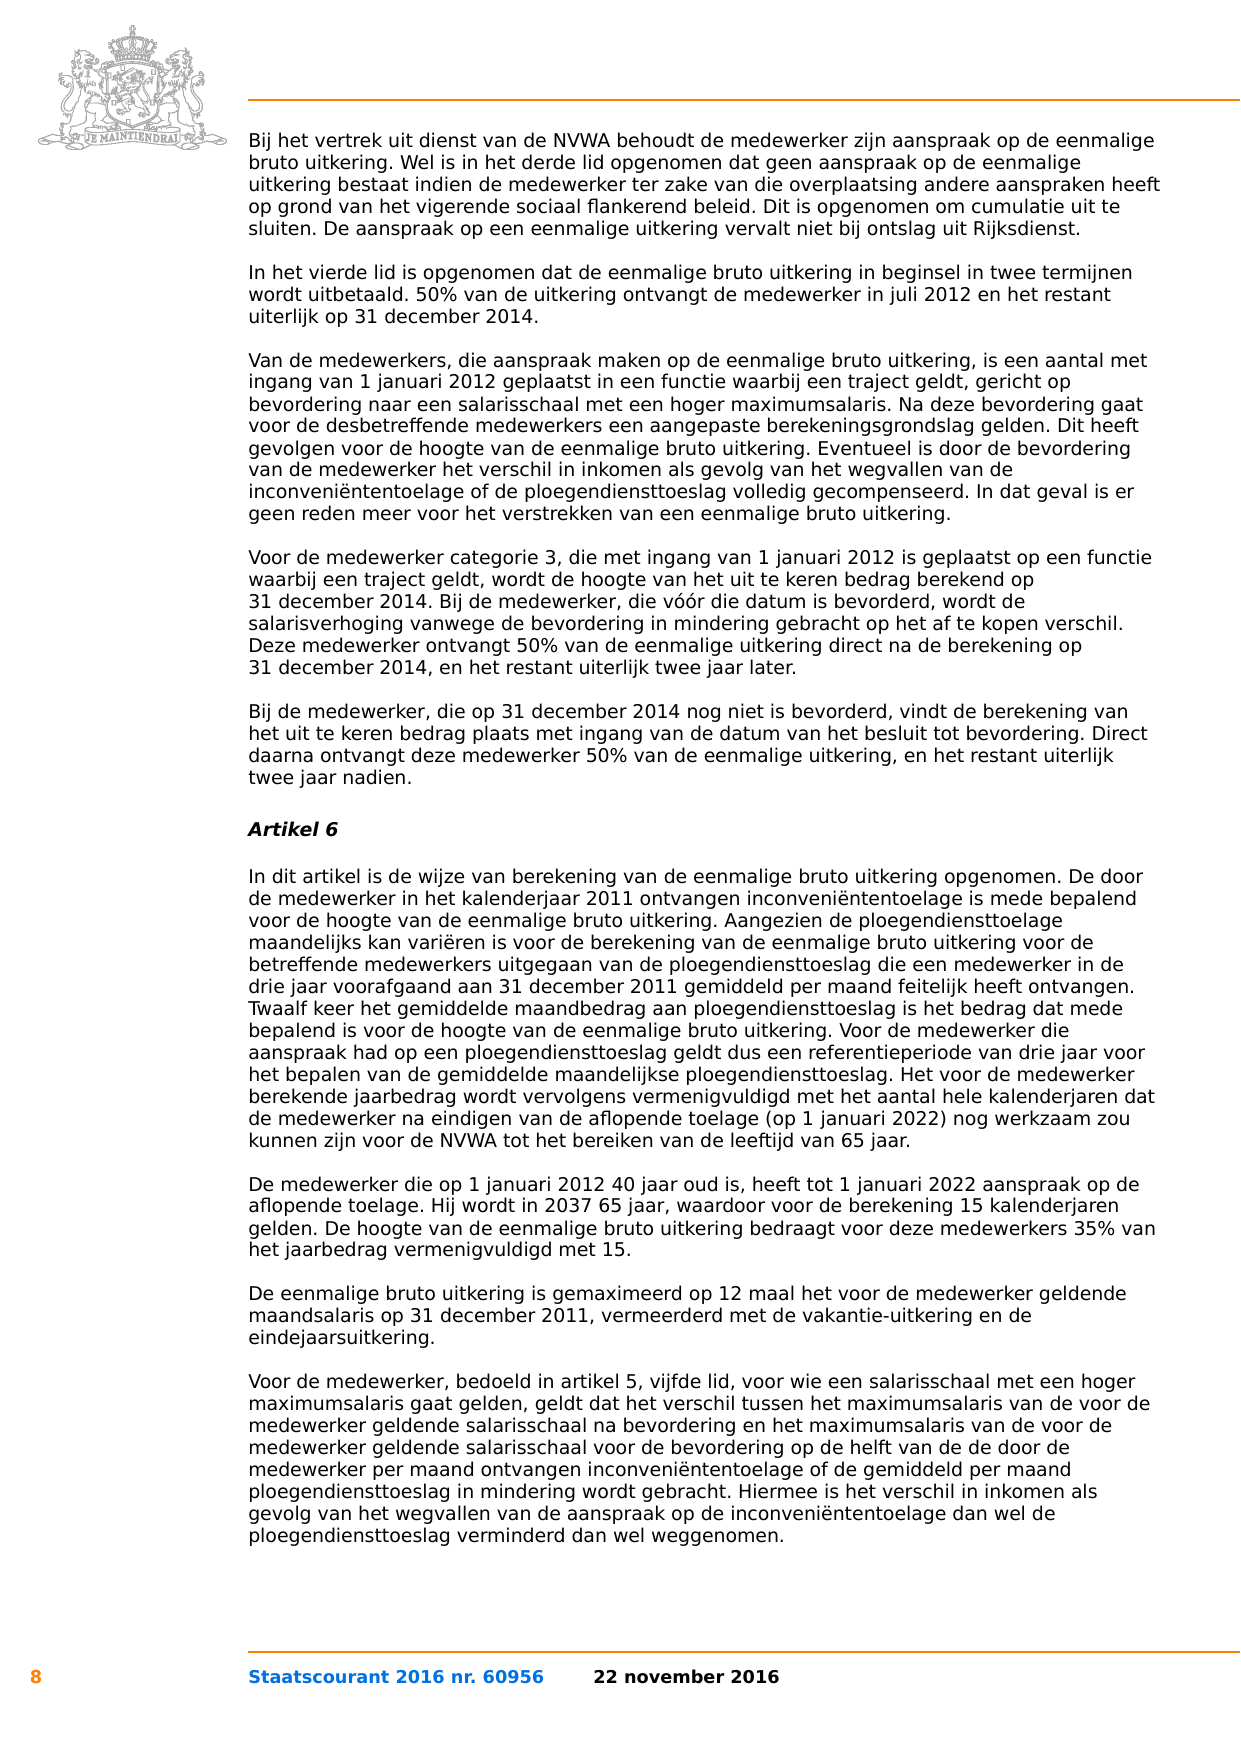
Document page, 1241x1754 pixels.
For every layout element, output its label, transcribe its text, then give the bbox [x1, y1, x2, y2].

text De medewerker die op 1 januari 2012 40 jaar oud is, heeft tot 1 januari 2022 aanspraak op de aflopende toelage. Hij wordt in 2037 65 jaar, waardoor voor de berekening 15 kalenderjaren gelden. De hoogte van de eenmalige bruto uitkering bedraagt voor deze medewerkers 35% van het jaarbedrag vermenigvuldigd met 15. [248, 1173, 1163, 1261]
text In dit artikel is de wijze van berekening van de eenmalige bruto uitkering opgenomen. De door de medewerker in het kalenderjaar 2011 ontvangen inconveniëntentoelage is mede bepalend voor de hoogte van de eenmalige bruto uitkering. Aangezien de ploegendiensttoelage maandelijks kan variëren is voor de berekening van de eenmalige bruto uitkering voor de betreffende medewerkers uitgegaan van de ploegendiensttoeslag die een medewerker in de drie jaar voorafgaand aan 31 december 2011 gemiddeld per maand feitelijk heeft ontvangen. Twaalf keer het gemiddelde maandbedrag aan ploegendiensttoeslag is het bedrag dat mede bepalend is voor de hoogte van de eenmalige bruto uitkering. Voor de medewerker die aanspraak had op een ploegendiensttoeslag geldt dus een referentieperiode van drie jaar voor het bepalen van de gemiddelde maandelijkse ploegendiensttoeslag. Het voor de medewerker berekende jaarbedrag wordt vervolgens vermenigvuldigd met het aantal hele kalenderjaren dat de medewerker na eindigen van de aflopende toelage (op 1 januari 2022) nog werkzaam zou kunnen zijn voor de NVWA tot het bereiken van de leeftijd van 65 jaar. [248, 866, 1163, 1152]
text Van de medewerkers, die aanspraak maken op de eenmalige bruto uitkering, is een aantal met ingang van 1 januari 2012 geplaatst in een functie waarbij een traject geldt, gericht op bevordering naar een salarisschaal met een hoger maximumsalaris. Na deze bevordering gaat voor de desbetreffende medewerkers een aangepaste berekeningsgrondslag gelden. Dit heeft gevolgen voor de hoogte van de eenmalige bruto uitkering. Eventueel is door de bevordering van de medewerker het verschil in inkomen als gevolg van het wegvallen van de inconveniëntentoelage of de ploegendiensttoeslag volledig gecompenseerd. In dat geval is er geen reden meer voor het verstrekken van een eenmalige bruto uitkering. [248, 349, 1163, 525]
text De eenmalige bruto uitkering is gemaximeerd op 12 maal het voor de medewerker geldende maandsalaris op 31 december 2011, vermeerderd met de vakantie-uitkering en de eindejaarsuitkering. [248, 1283, 1163, 1349]
text Voor de medewerker, bedoeld in artikel 5, vijfde lid, voor wie een salarisschaal met een hoger maximumsalaris gaat gelden, geldt dat het verschil tussen het maximumsalaris van de voor de medewerker geldende salarisschaal na bevordering en het maximumsalaris van de voor de medewerker geldende salarisschaal voor de bevordering op de helft van de de door de medewerker per maand ontvangen inconveniëntentoelage of de gemiddeld per maand ploegendiensttoeslag in mindering wordt gebracht. Hiermee is het verschil in inkomen als gevolg van het wegvallen van de aanspraak op de inconveniëntentoelage dan wel de ploegendiensttoeslag verminderd dan wel weggenomen. [248, 1371, 1163, 1547]
text Bij het vertrek uit dienst van de NVWA behoudt de medewerker zijn aanspraak op de eenmalige bruto uitkering. Wel is in het derde lid opgenomen dat geen aanspraak op de eenmalige uitkering bestaat indien de medewerker ter zake van die overplaatsing andere aanspraken heeft op grond van het vigerende sociaal flankerend beleid. Dit is opgenomen om cumulatie uit te sluiten. De aanspraak op een eenmalige uitkering vervalt niet bij ontslag uit Rijksdienst. [248, 130, 1163, 240]
text In het vierde lid is opgenomen dat de eenmalige bruto uitkering in beginsel in twee termijnen wordt uitbetaald. 50% van de uitkering ontvangt de medewerker in juli 2012 en het restant uiterlijk op 31 december 2014. [248, 262, 1163, 328]
text Voor de medewerker categorie 3, die met ingang van 1 januari 2012 is geplaatst op een functie waarbij een traject geldt, wordt de hoogte van het uit te keren bedrag berekend op 31 december 2014. Bij de medewerker, die vóór die datum is bevorderd, wordt de salarisverhoging vanwege de bevordering in mindering gebracht op het af te kopen verschil. Deze medewerker ontvangt 50% van de eenmalige uitkering direct na de berekening op 31 december 2014, en het restant uiterlijk twee jaar later. [248, 547, 1163, 679]
picture [38, 25, 227, 150]
subtitle Artikel 6 [248, 819, 1163, 841]
text Bij de medewerker, die op 31 december 2014 nog niet is bevorderd, vindt de berekening van het uit te keren bedrag plaats met ingang van de datum van het besluit tot bevordering. Direct daarna ontvangt deze medewerker 50% van de eenmalige uitkering, en het restant uiterlijk twee jaar nadien. [248, 701, 1163, 789]
